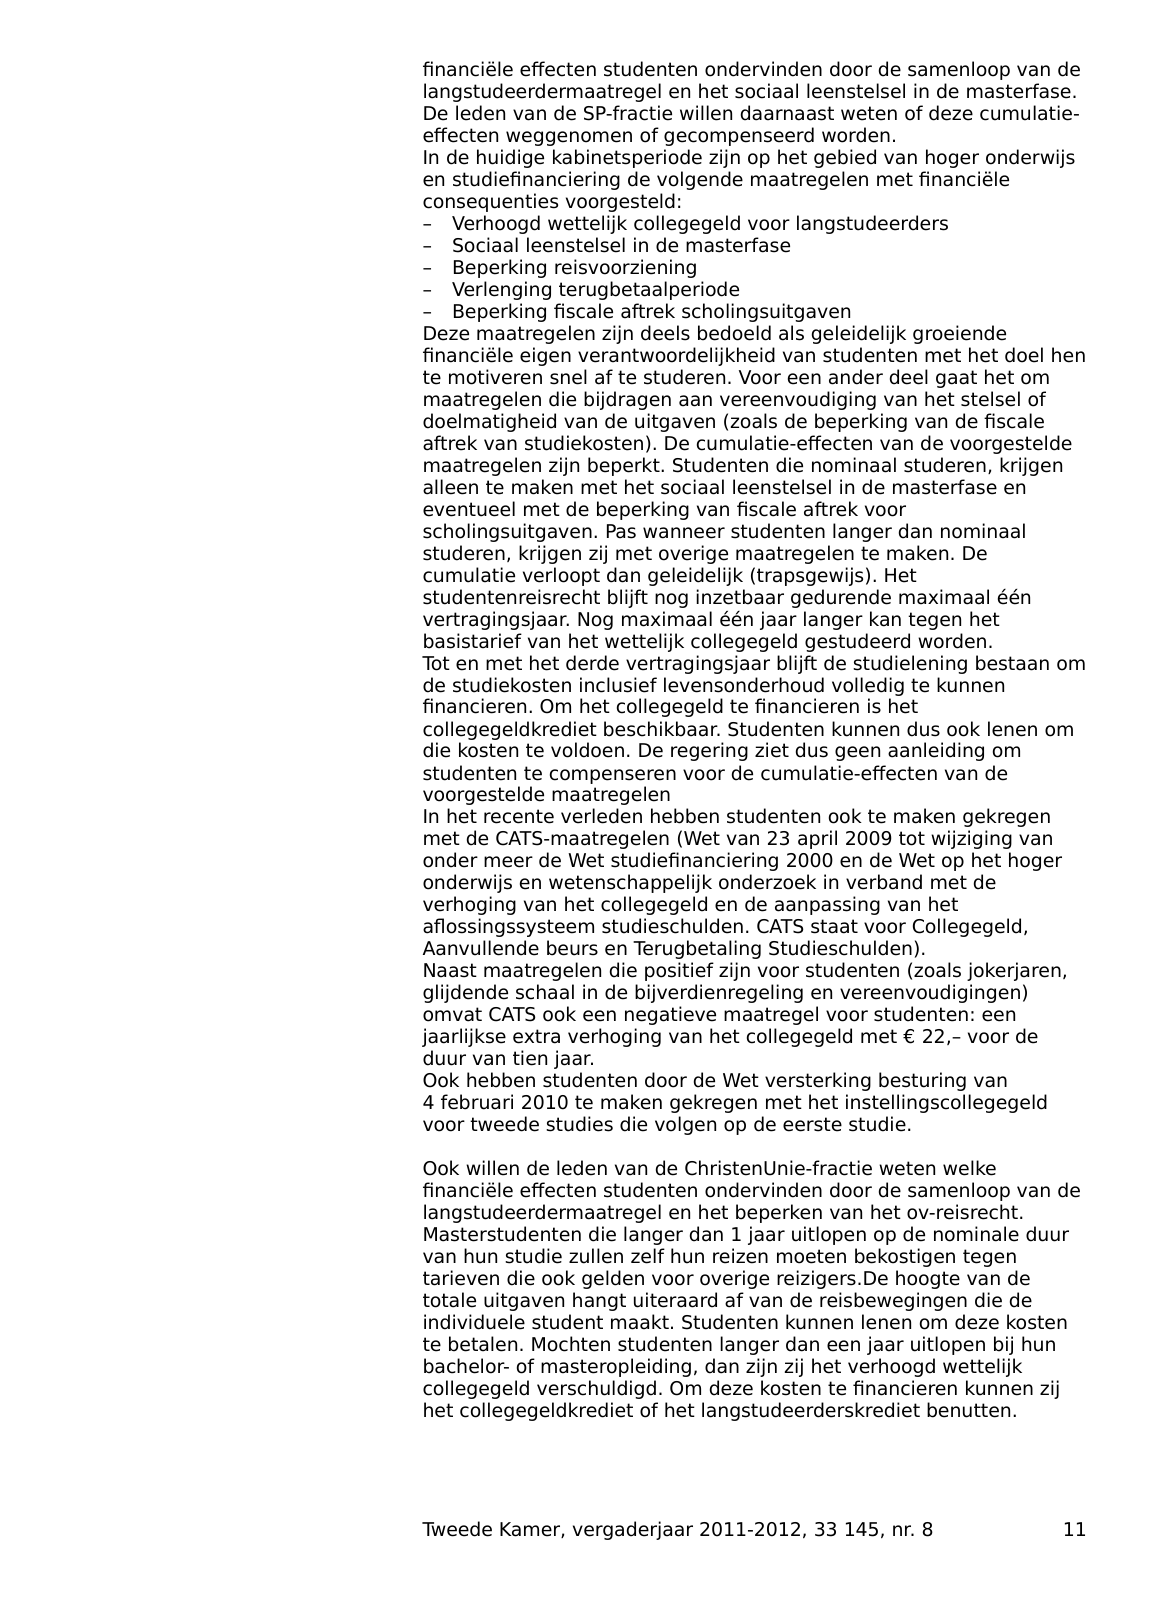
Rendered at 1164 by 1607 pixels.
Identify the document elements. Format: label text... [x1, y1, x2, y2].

text Naast maatregelen die positief zijn voor studenten (zoals jokerjaren, glijdende schaal in de bijverdienregeling en vereenvoudigingen) omvat CATS ook een negatieve maatregel voor studenten: een jaarlijkse extra verhoging van het collegegeld met € 22,– voor de duur van tien jaar. [422, 960, 1087, 1070]
text – Sociaal leenstelsel in de masterfase [422, 235, 1087, 257]
text Tot en met het derde vertragingsjaar blijft de studielening bestaan om de studiekosten inclusief levensonderhoud volledig te kunnen financieren. Om het collegegeld te financieren is het collegegeldkrediet beschikbaar. Studenten kunnen dus ook lenen om die kosten te voldoen. De regering ziet dus geen aanleiding om studenten te compenseren voor de cumulatie-effecten van de voorgestelde maatregelen [422, 652, 1087, 806]
text Masterstudenten die langer dan 1 jaar uitlopen op de nominale duur van hun studie zullen zelf hun reizen moeten bekostigen tegen tarieven die ook gelden voor overige reizigers.De hoogte van de totale uitgaven hangt uiteraard af van de reisbewegingen die de individuele student maakt. Studenten kunnen lenen om deze kosten te betalen. Mochten studenten langer dan een jaar uitlopen bij hun bachelor- of masteropleiding, dan zijn zij het verhoogd wettelijk collegegeld verschuldigd. Om deze kosten te financieren kunnen zij het collegegeldkrediet of het langstudeerderskrediet benutten. [422, 1224, 1087, 1422]
text – Beperking reisvoorziening [422, 257, 1087, 279]
text In het recente verleden hebben studenten ook te maken gekregen met de CATS-maatregelen (Wet van 23 april 2009 tot wijziging van onder meer de Wet studiefinanciering 2000 en de Wet op het hoger onderwijs en wetenschappelijk onderzoek in verband met de verhoging van het collegegeld en de aanpassing van het aflossingssysteem studieschulden. CATS staat voor Collegegeld, Aanvullende beurs en Terugbetaling Studieschulden). [422, 806, 1087, 960]
text – Beperking fiscale aftrek scholingsuitgaven [422, 301, 1087, 323]
text Ook willen de leden van de ChristenUnie-fractie weten welke financiële effecten studenten ondervinden door de samenloop van de langstudeerdermaatregel en het beperken van het ov-reisrecht. [422, 1158, 1087, 1224]
text – Verlenging terugbetaalperiode [422, 279, 1087, 301]
text – Verhoogd wettelijk collegegeld voor langstudeerders [422, 213, 1087, 235]
text financiële effecten studenten ondervinden door de samenloop van de langstudeerdermaatregel en het sociaal leenstelsel in de masterfase. De leden van de SP-fractie willen daarnaast weten of deze cumulatie-effecten weggenomen of gecompenseerd worden. [422, 59, 1087, 147]
text Deze maatregelen zijn deels bedoeld als geleidelijk groeiende financiële eigen verantwoordelijkheid van studenten met het doel hen te motiveren snel af te studeren. Voor een ander deel gaat het om maatregelen die bijdragen aan vereenvoudiging van het stelsel of doelmatigheid van de uitgaven (zoals de beperking van de fiscale aftrek van studiekosten). De cumulatie-effecten van de voorgestelde maatregelen zijn beperkt. Studenten die nominaal studeren, krijgen alleen te maken met het sociaal leenstelsel in de masterfase en eventueel met de beperking van fiscale aftrek voor scholingsuitgaven. Pas wanneer studenten langer dan nominaal studeren, krijgen zij met overige maatregelen te maken. De cumulatie verloopt dan geleidelijk (trapsgewijs). Het studentenreisrecht blijft nog inzetbaar gedurende maximaal één vertragingsjaar. Nog maximaal één jaar langer kan tegen het basistarief van het wettelijk collegegeld gestudeerd worden. [422, 323, 1087, 652]
text Ook hebben studenten door de Wet versterking besturing van 4 februari 2010 te maken gekregen met het instellingscollegegeld voor tweede studies die volgen op de eerste studie. [422, 1070, 1087, 1136]
text In de huidige kabinetsperiode zijn op het gebied van hoger onderwijs en studiefinanciering de volgende maatregelen met financiële consequenties voorgesteld: [422, 147, 1087, 213]
